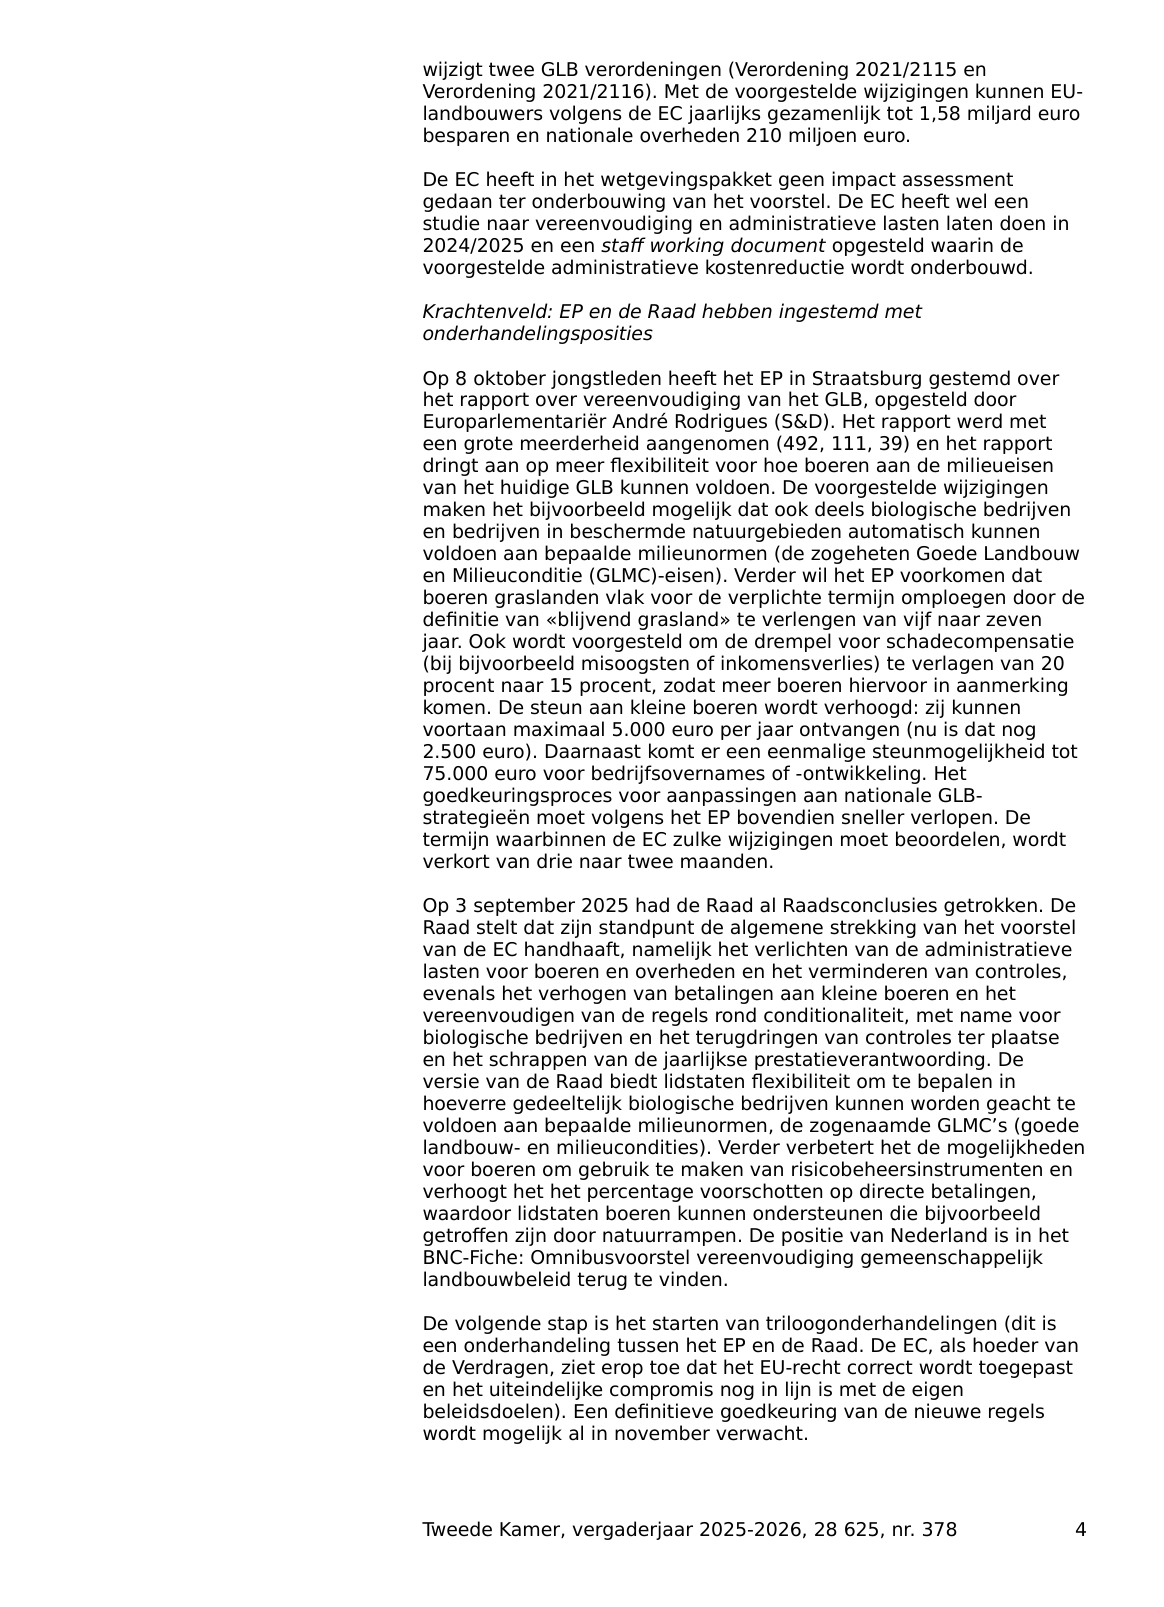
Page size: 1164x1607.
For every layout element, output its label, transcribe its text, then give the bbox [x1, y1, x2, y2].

text De volgende stap is het starten van triloogonderhandelingen (dit is een onderhandeling tussen het EP en de Raad. De EC, als hoeder van de Verdragen, ziet erop toe dat het EU-recht correct wordt toegepast en het uiteindelijke compromis nog in lijn is met de eigen beleidsdoelen). Een definitieve goedkeuring van de nieuwe regels wordt mogelijk al in november verwacht. [422, 1313, 1087, 1445]
text Op 8 oktober jongstleden heeft het EP in Straatsburg gestemd over het rapport over vereenvoudiging van het GLB, opgesteld door Europarlementariër André Rodrigues (S&D). Het rapport werd met een grote meerderheid aangenomen (492, 111, 39) en het rapport dringt aan op meer flexibiliteit voor hoe boeren aan de milieueisen van het huidige GLB kunnen voldoen. De voorgestelde wijzigingen maken het bijvoorbeeld mogelijk dat ook deels biologische bedrijven en bedrijven in beschermde natuurgebieden automatisch kunnen voldoen aan bepaalde milieunormen (de zogeheten Goede Landbouw en Milieuconditie (GLMC)-eisen). Verder wil het EP voorkomen dat boeren graslanden vlak voor de verplichte termijn omploegen door de definitie van «blijvend grasland» te verlengen van vijf naar zeven jaar. Ook wordt voorgesteld om de drempel voor schadecompensatie (bij bijvoorbeeld misoogsten of inkomensverlies) te verlagen van 20 procent naar 15 procent, zodat meer boeren hiervoor in aanmerking komen. De steun aan kleine boeren wordt verhoogd: zij kunnen voortaan maximaal 5.000 euro per jaar ontvangen (nu is dat nog 2.500 euro). Daarnaast komt er een eenmalige steunmogelijkheid tot 75.000 euro voor bedrijfsovernames of -ontwikkeling. Het goedkeuringsproces voor aanpassingen aan nationale GLB-strategieën moet volgens het EP bovendien sneller verlopen. De termijn waarbinnen de EC zulke wijzigingen moet beoordelen, wordt verkort van drie naar twee maanden. [422, 367, 1087, 873]
text Op 3 september 2025 had de Raad al Raadsconclusies getrokken. De Raad stelt dat zijn standpunt de algemene strekking van het voorstel van de EC handhaaft, namelijk het verlichten van de administratieve lasten voor boeren en overheden en het verminderen van controles, evenals het verhogen van betalingen aan kleine boeren en het vereenvoudigen van de regels rond conditionaliteit, met name voor biologische bedrijven en het terugdringen van controles ter plaatse en het schrappen van de jaarlijkse prestatieverantwoording. De versie van de Raad biedt lidstaten flexibiliteit om te bepalen in hoeverre gedeeltelijk biologische bedrijven kunnen worden geacht te voldoen aan bepaalde milieunormen, de zogenaamde GLMC’s (goede landbouw- en milieucondities). Verder verbetert het de mogelijkheden voor boeren om gebruik te maken van risicobeheersinstrumenten en verhoogt het het percentage voorschotten op directe betalingen, waardoor lidstaten boeren kunnen ondersteunen die bijvoorbeeld getroffen zijn door natuurrampen. De positie van Nederland is in het BNC-Fiche: Omnibusvoorstel vereenvoudiging gemeenschappelijk landbouwbeleid terug te vinden. [422, 895, 1087, 1291]
text De EC heeft in het wetgevingspakket geen impact assessment gedaan ter onderbouwing van het voorstel. De EC heeft wel een studie naar vereenvoudiging en administratieve lasten laten doen in 2024/2025 en een staff working document opgesteld waarin de voorgestelde administratieve kostenreductie wordt onderbouwd. [422, 169, 1087, 279]
subtitle Krachtenveld: EP en de Raad hebben ingestemd met onderhandelingsposities [422, 301, 1087, 345]
text wijzigt twee GLB verordeningen (Verordening 2021/2115 en Verordening 2021/2116). Met de voorgestelde wijzigingen kunnen EU-landbouwers volgens de EC jaarlijks gezamenlijk tot 1,58 miljard euro besparen en nationale overheden 210 miljoen euro. [422, 59, 1087, 147]
